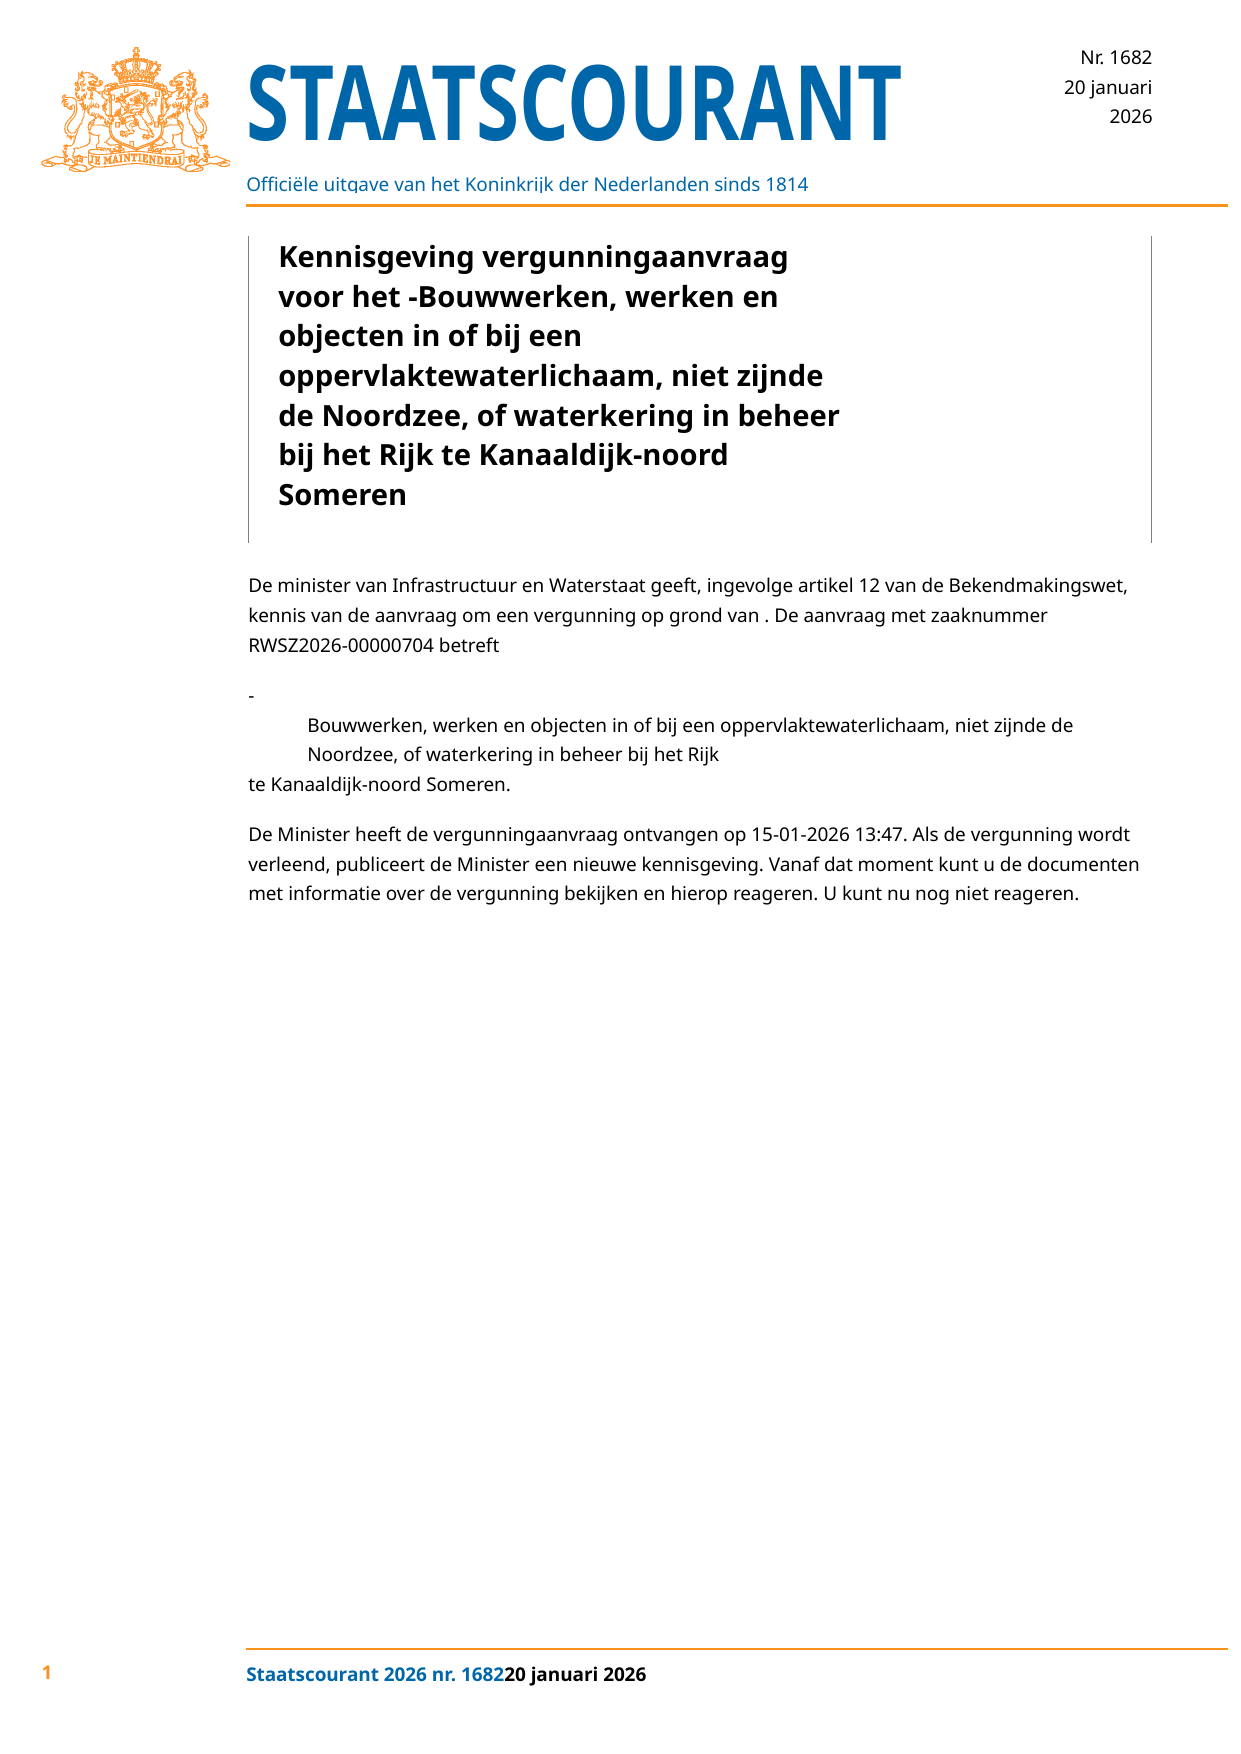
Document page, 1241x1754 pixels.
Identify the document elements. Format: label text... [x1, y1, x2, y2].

table_header Kennisgeving vergunningaanvraag voor het -Bouwwerken, werken en objecten in of bij een oppervlaktewaterlichaam, niet zijnde de Noordzee, of waterkering in beheer bij het Rijk te Kanaaldijk-noord Someren [249, 236, 850, 543]
picture [912, 236, 1090, 414]
text De minister van Infrastructuur en Waterstaat geeft, ingevolge artikel 12 van de Bekendmakingswet, kennis van de aanvraag om een vergunning op grond van . De aanvraag met zaaknummer RWSZ2026-00000704 betreft [248, 573, 1152, 658]
table_header [1090, 236, 1151, 413]
table_header [850, 236, 912, 413]
picture [41, 47, 231, 172]
list Bouwwerken, werken en objecten in of bij een oppervlaktewaterlichaam, niet zijnde de Noordzee, of waterkering in beheer bij het Rijk [248, 712, 1152, 767]
text te Kanaaldijk-noord Someren. [248, 771, 1152, 797]
text De Minister heeft de vergunningaanvraag ontvangen op 15-01-2026 13:47. Als de vergunning wordt verleend, publiceert de Minister een nieuwe kennisgeving. Vanaf dat moment kunt u de documenten met informatie over de vergunning bekijken en hierop reageren. U kunt nu nog niet reageren. [248, 821, 1152, 906]
table_header [850, 414, 1151, 543]
